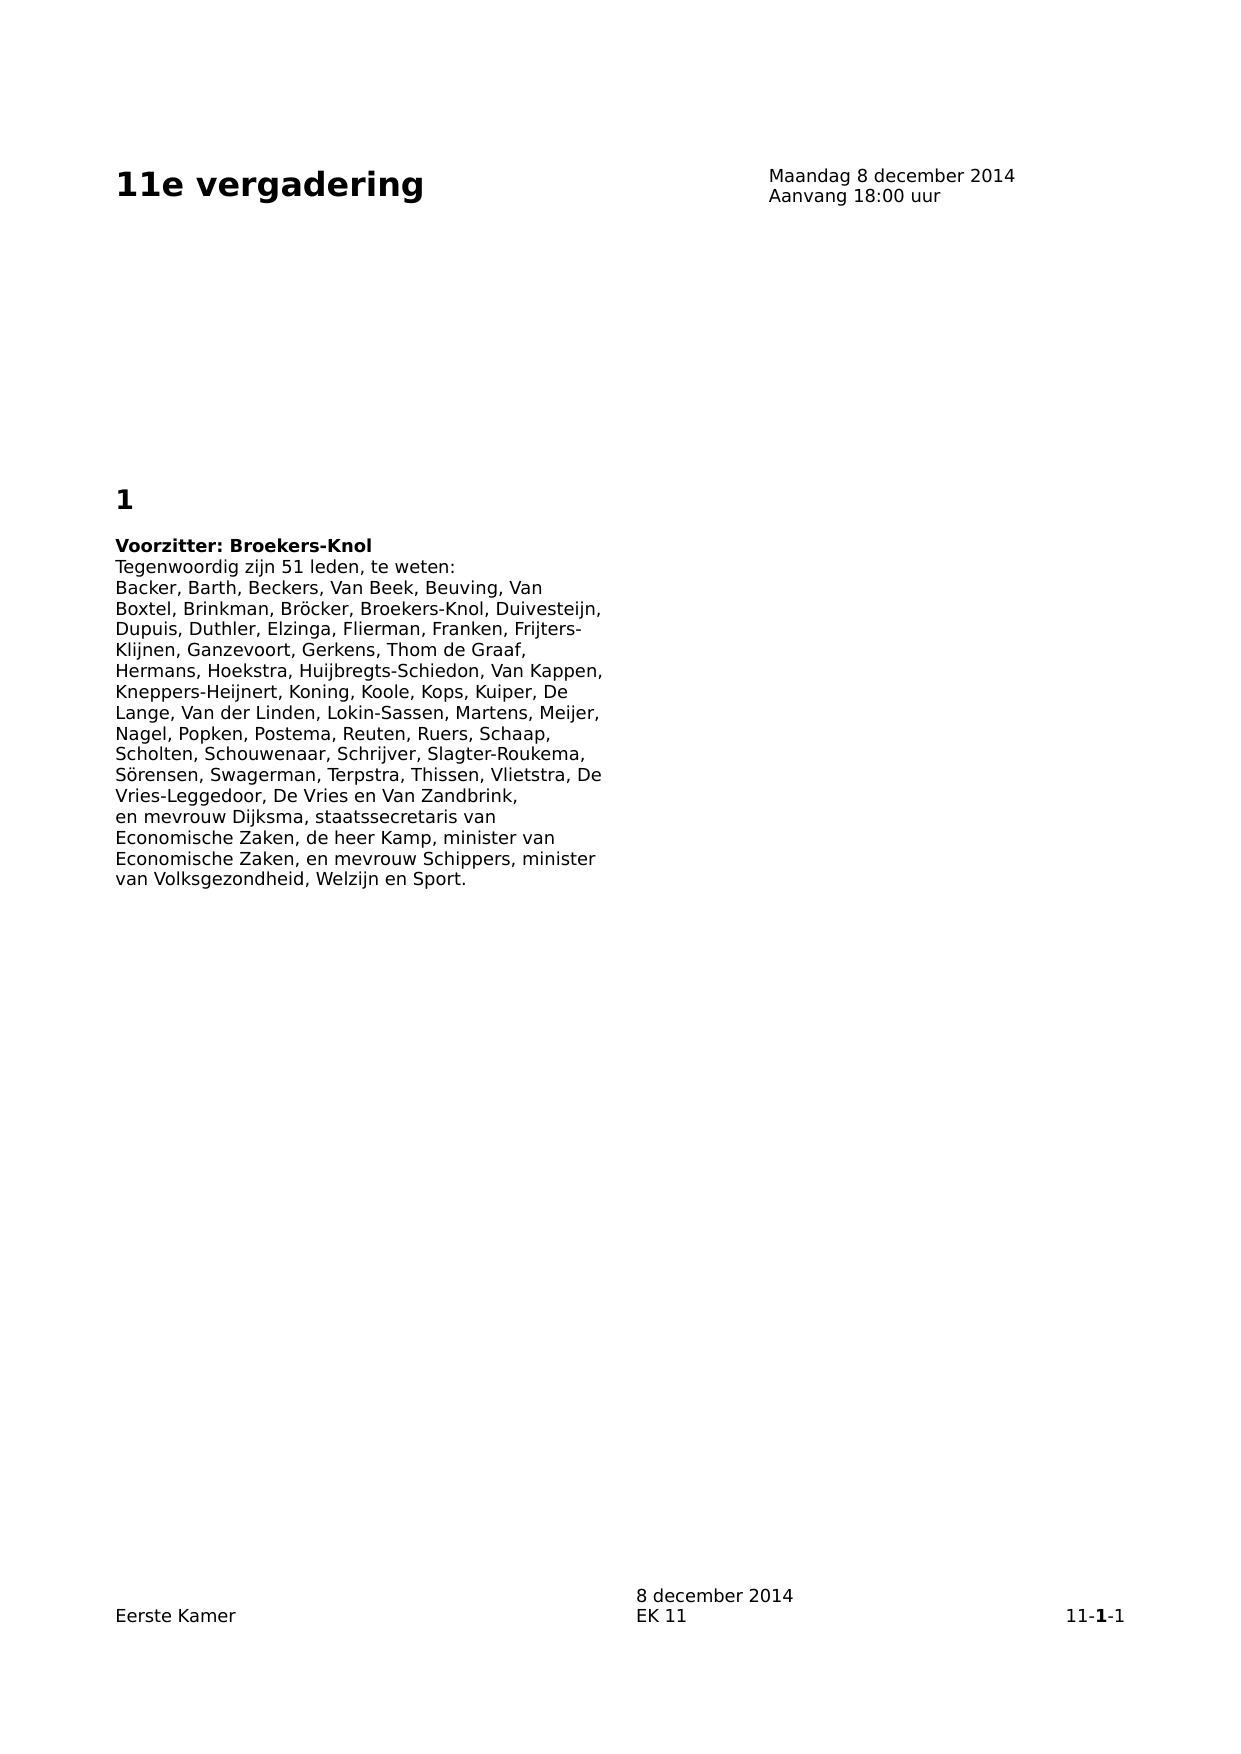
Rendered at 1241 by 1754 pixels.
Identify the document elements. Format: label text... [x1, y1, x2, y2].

text Backer, Barth, Beckers, Van Beek, Beuving, Van Boxtel, Brinkman, Bröcker, Broekers-Knol, Duivesteijn, Dupuis, Duthler, Elzinga, Flierman, Franken, Frijters-Klijnen, Ganzevoort, Gerkens, Thom de Graaf, Hermans, Hoekstra, Huijbregts-Schiedon, Van Kappen, Kneppers-Heijnert, Koning, Koole, Kops, Kuiper, De Lange, Van der Linden, Lokin-Sassen, Martens, Meijer, Nagel, Popken, Postema, Reuten, Ruers, Schaap, Scholten, Schouwenaar, Schrijver, Slagter-Roukema, Sörensen, Swagerman, Terpstra, Thissen, Vlietstra, De Vries-Leggedoor, De Vries en Van Zandbrink, [115, 577, 605, 807]
text Voorzitter: Broekers-Knol [115, 536, 605, 557]
table_cell Aanvang 18:00 uur [769, 186, 1125, 207]
table_header 11e vergadering [115, 165, 768, 207]
text Tegenwoordig zijn 51 leden, te weten: [115, 557, 605, 577]
table_header Maandag 8 december 2014 [769, 165, 1125, 186]
title 1 [115, 484, 605, 516]
text en mevrouw Dijksma, staatssecretaris van Economische Zaken, de heer Kamp, minister van Economische Zaken, en mevrouw Schippers, minister van Volksgezondheid, Welzijn en Sport. [115, 807, 605, 890]
